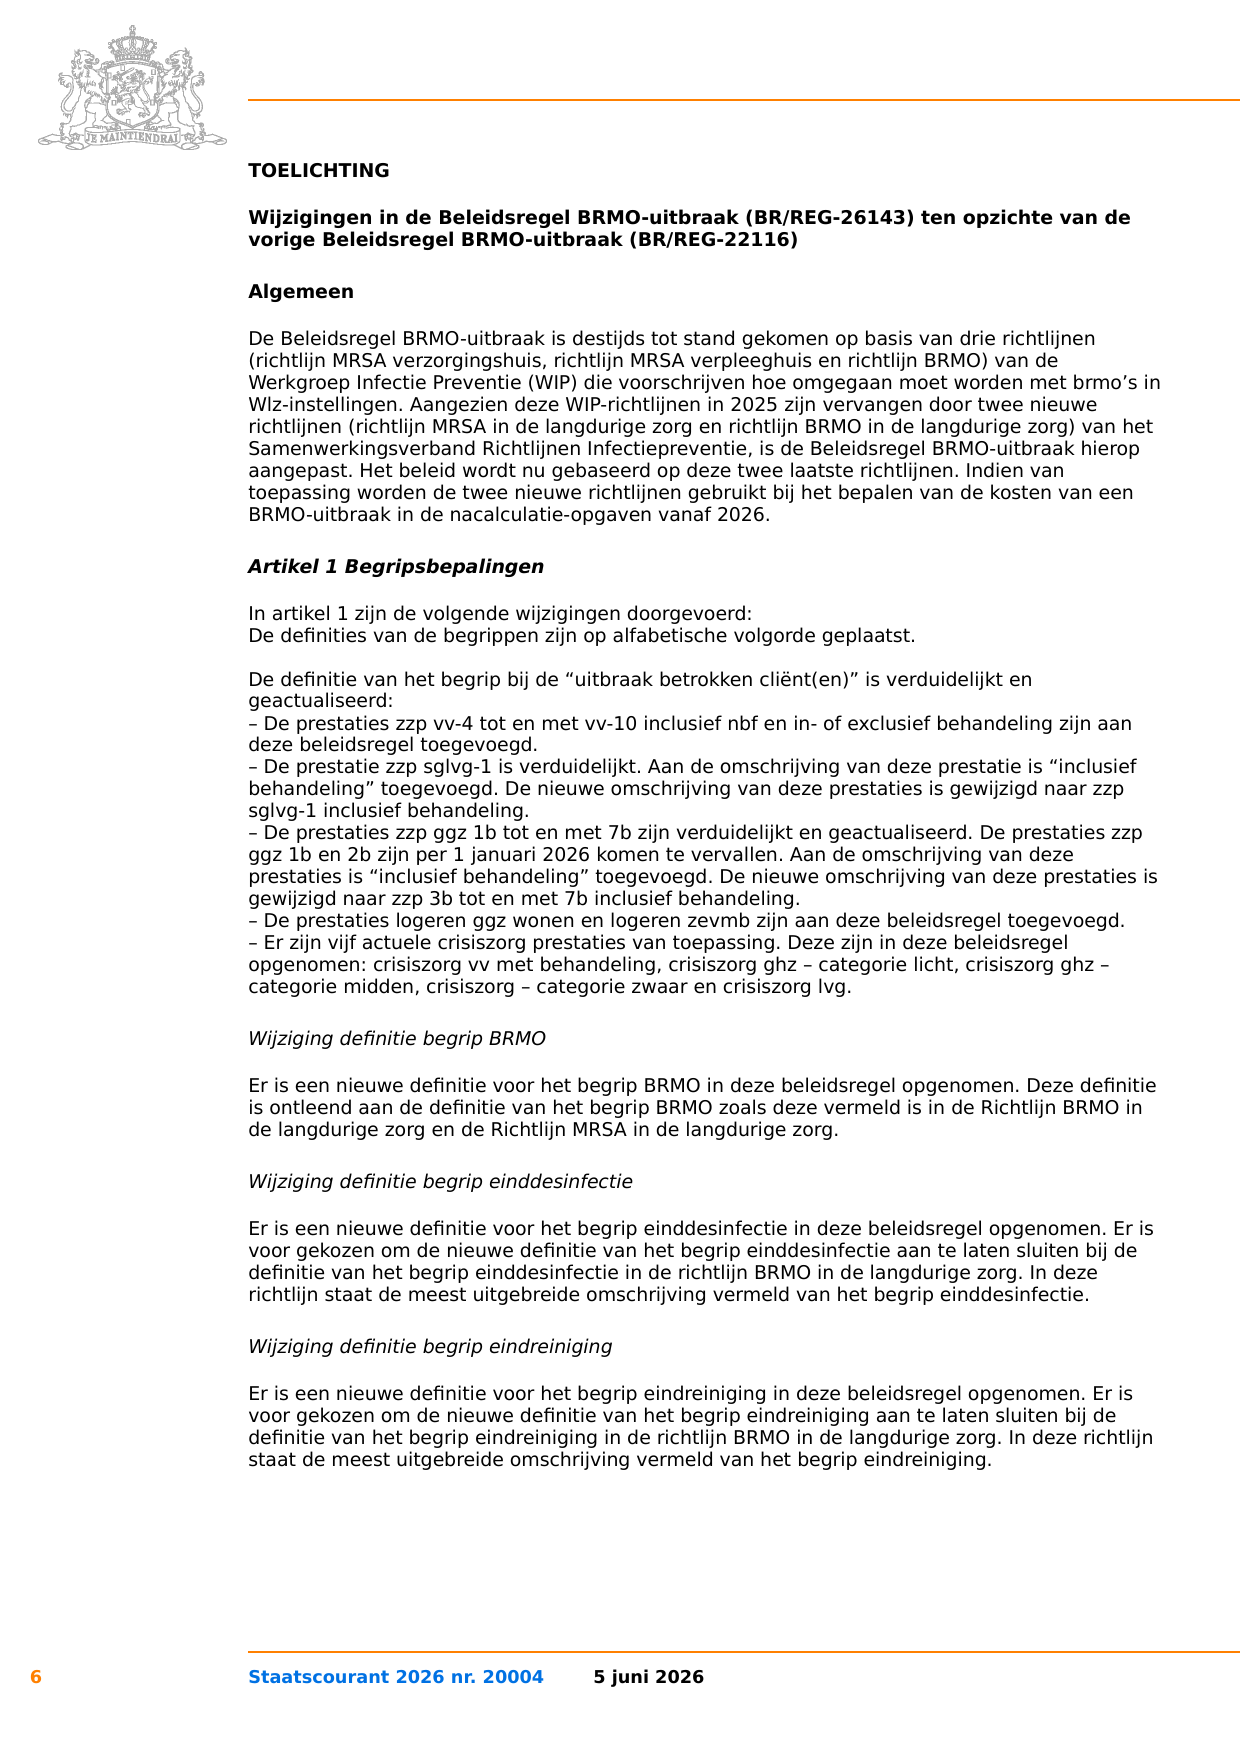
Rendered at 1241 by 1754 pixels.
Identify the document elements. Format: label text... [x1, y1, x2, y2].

text – Er zijn vijf actuele crisiszorg prestaties van toepassing. Deze zijn in deze beleidsregel opgenomen: crisiszorg vv met behandeling, crisiszorg ghz – categorie licht, crisiszorg ghz – categorie midden, crisiszorg – categorie zwaar en crisiszorg lvg. [248, 932, 1163, 998]
text – De prestaties logeren ggz wonen en logeren zevmb zijn aan deze beleidsregel toegevoegd. [248, 910, 1163, 932]
subtitle Wijzigingen in de Beleidsregel BRMO-uitbraak (BR/REG-26143) ten opzichte van de vorige Beleidsregel BRMO-uitbraak (BR/REG-22116) [248, 207, 1163, 251]
text Er is een nieuwe definitie voor het begrip einddesinfectie in deze beleidsregel opgenomen. Er is voor gekozen om de nieuwe definitie van het begrip einddesinfectie aan te laten sluiten bij de definitie van het begrip einddesinfectie in de richtlijn BRMO in de langdurige zorg. In deze richtlijn staat de meest uitgebreide omschrijving vermeld van het begrip einddesinfectie. [248, 1218, 1163, 1306]
subtitle Wijziging definitie begrip einddesinfectie [248, 1171, 1163, 1193]
text – De prestatie zzp sglvg-1 is verduidelijkt. Aan de omschrijving van deze prestatie is “inclusief behandeling” toegevoegd. De nieuwe omschrijving van deze prestaties is gewijzigd naar zzp sglvg-1 inclusief behandeling. [248, 756, 1163, 822]
subtitle Algemeen [248, 281, 1163, 303]
text De definitie van het begrip bij de “uitbraak betrokken cliënt(en)” is verduidelijkt en geactualiseerd: [248, 668, 1163, 712]
subtitle TOELICHTING [248, 160, 1163, 182]
text Er is een nieuwe definitie voor het begrip eindreiniging in deze beleidsregel opgenomen. Er is voor gekozen om de nieuwe definitie van het begrip eindreiniging aan te laten sluiten bij de definitie van het begrip eindreiniging in de richtlijn BRMO in de langdurige zorg. In deze richtlijn staat de meest uitgebreide omschrijving vermeld van het begrip eindreiniging. [248, 1383, 1163, 1471]
text – De prestaties zzp ggz 1b tot en met 7b zijn verduidelijkt en geactualiseerd. De prestaties zzp ggz 1b en 2b zijn per 1 januari 2026 komen te vervallen. Aan de omschrijving van deze prestaties is “inclusief behandeling” toegevoegd. De nieuwe omschrijving van deze prestaties is gewijzigd naar zzp 3b tot en met 7b inclusief behandeling. [248, 822, 1163, 910]
text Er is een nieuwe definitie voor het begrip BRMO in deze beleidsregel opgenomen. Deze definitie is ontleend aan de definitie van het begrip BRMO zoals deze vermeld is in de Richtlijn BRMO in de langdurige zorg en de Richtlijn MRSA in de langdurige zorg. [248, 1075, 1163, 1141]
text De Beleidsregel BRMO-uitbraak is destijds tot stand gekomen op basis van drie richtlijnen (richtlijn MRSA verzorgingshuis, richtlijn MRSA verpleeghuis en richtlijn BRMO) van de Werkgroep Infectie Preventie (WIP) die voorschrijven hoe omgegaan moet worden met brmo’s in Wlz-instellingen. Aangezien deze WIP-richtlijnen in 2025 zijn vervangen door twee nieuwe richtlijnen (richtlijn MRSA in de langdurige zorg en richtlijn BRMO in de langdurige zorg) van het Samenwerkingsverband Richtlijnen Infectiepreventie, is de Beleidsregel BRMO-uitbraak hierop aangepast. Het beleid wordt nu gebaseerd op deze twee laatste richtlijnen. Indien van toepassing worden de twee nieuwe richtlijnen gebruikt bij het bepalen van de kosten van een BRMO-uitbraak in de nacalculatie-opgaven vanaf 2026. [248, 328, 1163, 526]
text De definities van de begrippen zijn op alfabetische volgorde geplaatst. [248, 624, 1163, 647]
picture [38, 25, 227, 150]
subtitle Wijziging definitie begrip eindreiniging [248, 1336, 1163, 1358]
text In artikel 1 zijn de volgende wijzigingen doorgevoerd: [248, 603, 1163, 624]
subtitle Wijziging definitie begrip BRMO [248, 1028, 1163, 1050]
subtitle Artikel 1 Begripsbepalingen [248, 556, 1163, 578]
text – De prestaties zzp vv-4 tot en met vv-10 inclusief nbf en in- of exclusief behandeling zijn aan deze beleidsregel toegevoegd. [248, 712, 1163, 756]
